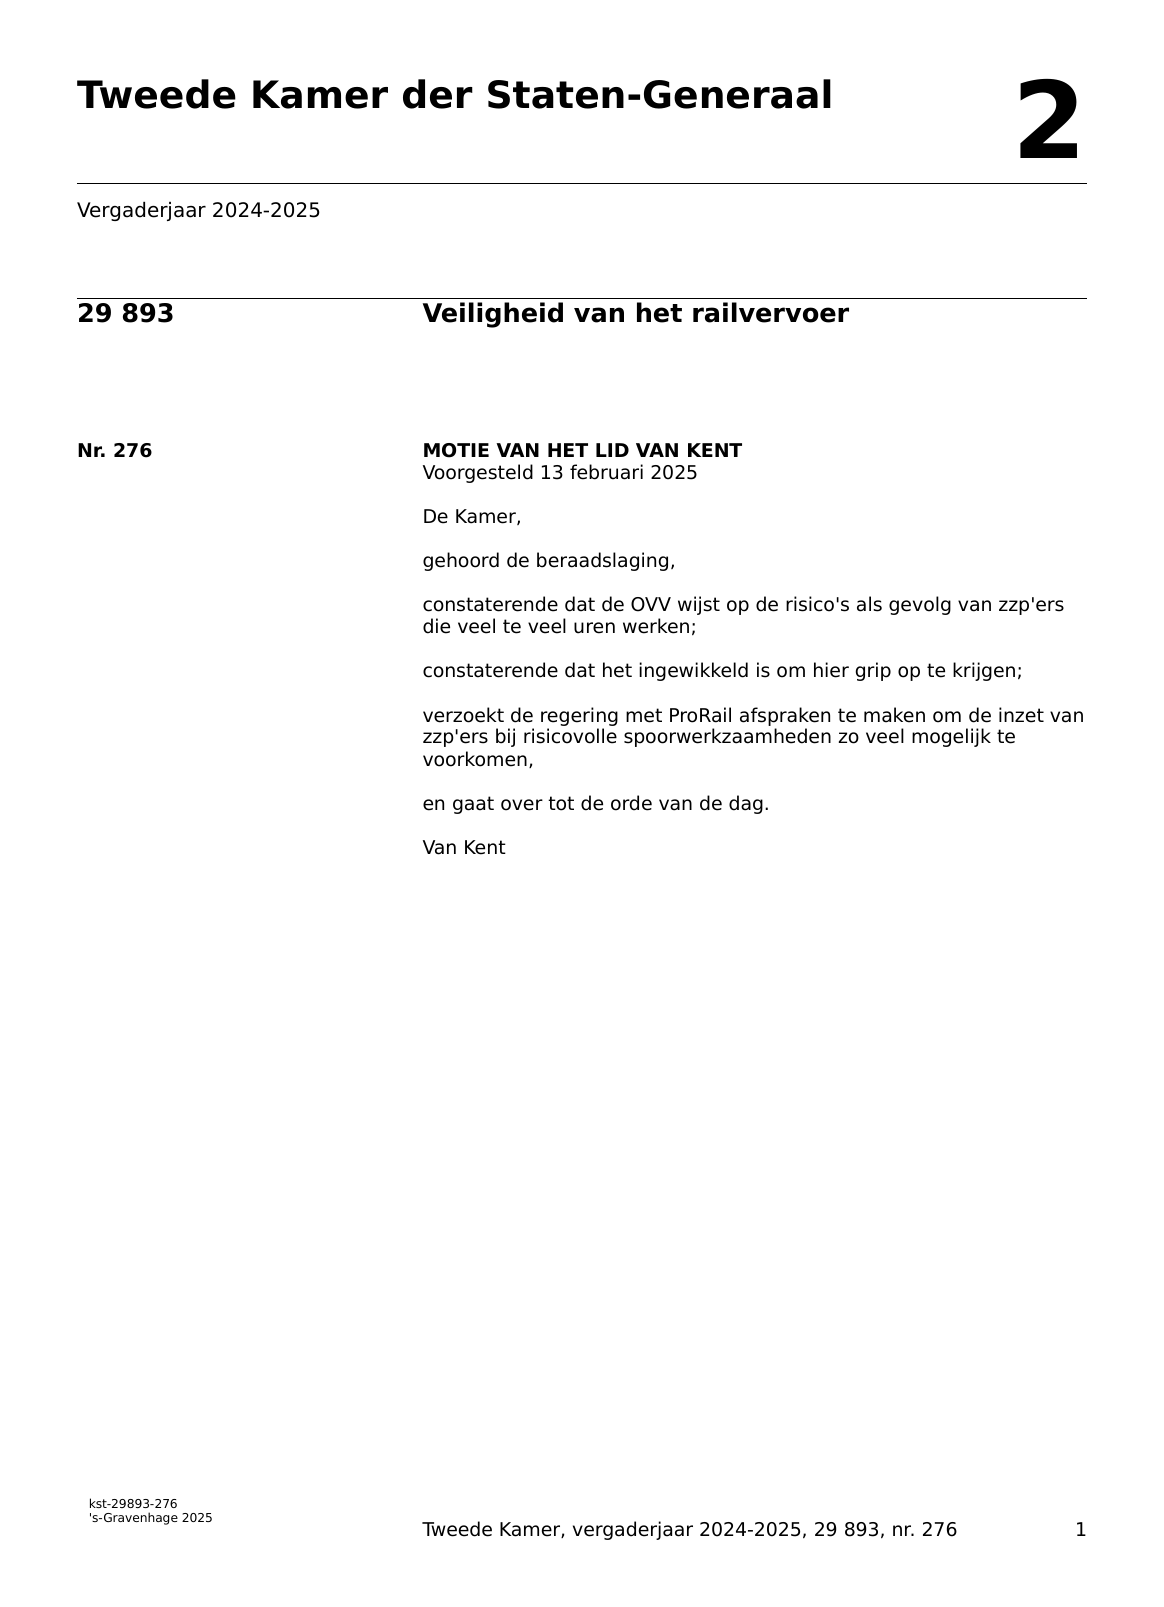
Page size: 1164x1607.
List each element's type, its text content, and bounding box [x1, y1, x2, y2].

subtitle Nr. 276 MOTIE VAN HET LID VAN KENT [77, 440, 1087, 462]
subtitle 29 893 Veiligheid van het railvervoer [77, 299, 1087, 329]
table_cell Vergaderjaar 2024-2025 [77, 184, 1087, 298]
table_header 2 [886, 59, 1087, 183]
text kst-29893-276 [88, 1497, 323, 1511]
text De Kamer, [422, 506, 1087, 528]
text Van Kent [422, 837, 1087, 859]
text constaterende dat de OVV wijst op de risico's als gevolg van zzp'ers die veel te veel uren werken; [422, 594, 1087, 638]
table_header Tweede Kamer der Staten-Generaal [77, 59, 886, 183]
text verzoekt de regering met ProRail afspraken te maken om de inzet van zzp'ers bij risicovolle spoorwerkzaamheden zo veel mogelijk te voorkomen, [422, 704, 1087, 770]
text constaterende dat het ingewikkeld is om hier grip op te krijgen; [422, 660, 1087, 682]
text en gaat over tot de orde van de dag. [422, 793, 1087, 814]
text 's-Gravenhage 2025 [88, 1511, 323, 1525]
text Voorgesteld 13 februari 2025 [422, 462, 1087, 484]
text gehoord de beraadslaging, [422, 550, 1087, 572]
